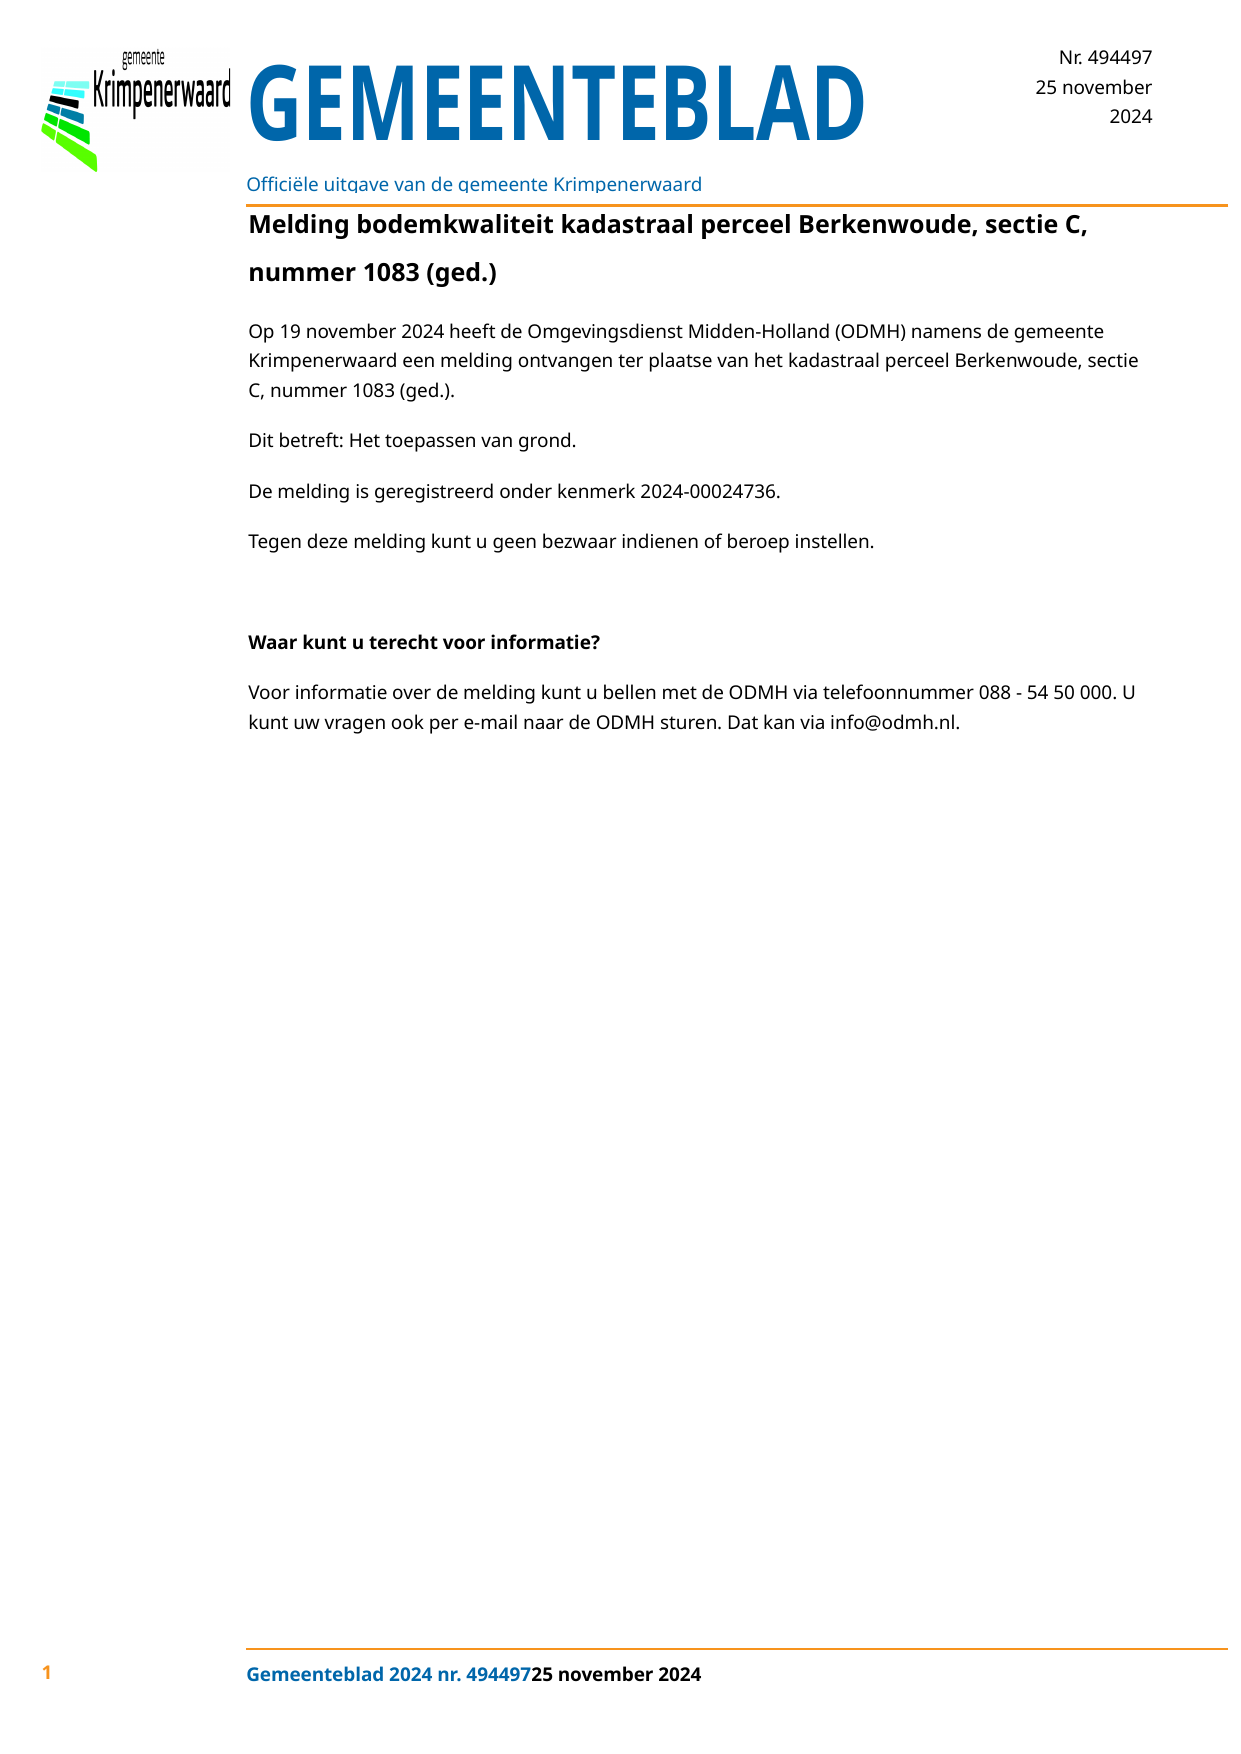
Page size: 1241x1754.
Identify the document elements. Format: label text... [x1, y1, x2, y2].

text Op 19 november 2024 heeft de Omgevingsdienst Midden-Holland (ODMH) namens de gemeente Krimpenerwaard een melding ontvangen ter plaatse van het kadastraal perceel Berkenwoude, sectie C, nummer 1083 (ged.). [248, 318, 1152, 403]
text Dit betreft: Het toepassen van grond. [248, 427, 1152, 453]
text De melding is geregistreerd onder kenmerk 2024-00024736. [248, 478, 1152, 504]
text Voor informatie over de melding kunt u bellen met de ODMH via telefoonnummer 088 - 54 50 000. U kunt uw vragen ook per e-mail naar de ODMH sturen. Dat kan via info@odmh.nl. [248, 679, 1152, 735]
text Melding bodemkwaliteit kadastraal perceel Berkenwoude, sectie C, nummer 1083 (ged.) [248, 207, 1152, 288]
picture [41, 47, 231, 172]
text Tegen deze melding kunt u geen bezwaar indienen of beroep instellen. [248, 528, 1152, 554]
text Waar kunt u terecht voor informatie? [248, 629, 1152, 655]
